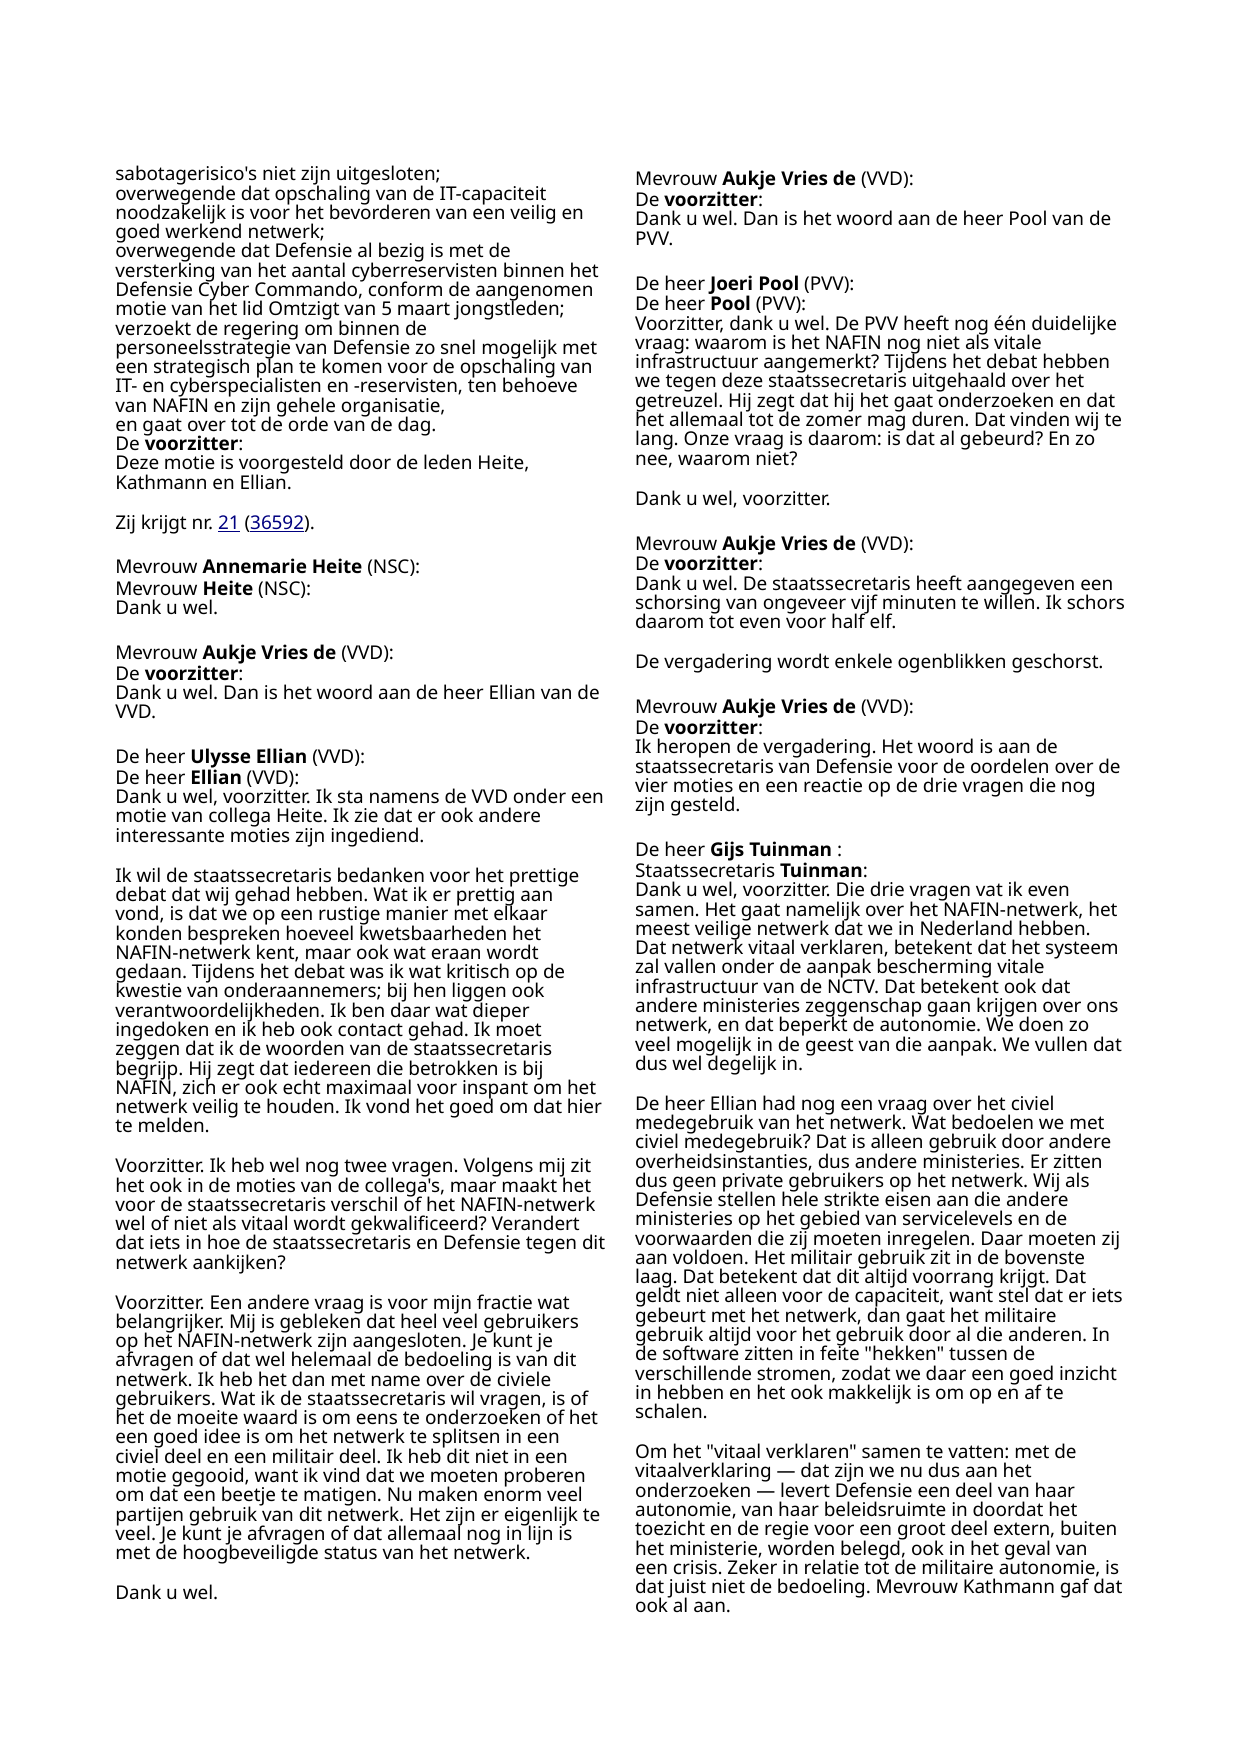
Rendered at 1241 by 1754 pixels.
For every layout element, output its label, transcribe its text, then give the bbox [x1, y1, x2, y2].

text De heer Ellian (VVD): [115, 769, 605, 788]
text Deze motie is voorgesteld door de leden Heite, Kathmann en Ellian. [115, 454, 605, 493]
text sabotagerisico's niet zijn uitgesloten; [115, 165, 605, 184]
text Dank u wel. [115, 599, 605, 618]
text Ik heropen de vergadering. Het woord is aan de staatssecretaris van Defensie voor de oordelen over de vier moties en een reactie op de drie vragen die nog zijn gesteld. [635, 738, 1125, 816]
text Zij krijgt nr. 21 (36592). [115, 514, 605, 533]
text Dank u wel. Dan is het woord aan de heer Ellian van de VVD. [115, 684, 605, 722]
text De heer Ulysse Ellian (VVD): [115, 743, 605, 769]
text De voorzitter: [635, 555, 1125, 575]
text De voorzitter: [115, 435, 605, 454]
text De heer Ellian had nog een vraag over het civiel medegebruik van het netwerk. Wat bedoelen we met civiel medegebruik? Dat is alleen gebruik door andere overheidsinstanties, dus andere ministeries. Er zitten dus geen private gebruikers op het netwerk. Wij als Defensie stellen hele strikte eisen aan die andere ministeries op het gebied van servicelevels en de voorwaarden die zij moeten inregelen. Daar moeten zij aan voldoen. Het militair gebruik zit in de bovenste laag. Dat betekent dat dit altijd voorrang krijgt. Dat geldt niet alleen voor de capaciteit, want stel dat er iets gebeurt met het netwerk, dan gaat het militaire gebruik altijd voor het gebruik door al die anderen. In de software zitten in feite "hekken" tussen de verschillende stromen, zodat we daar een goed inzicht in hebben en het ook makkelijk is om op en af te schalen. [635, 1095, 1125, 1422]
text Ik wil de staatssecretaris bedanken voor het prettige debat dat wij gehad hebben. Wat ik er prettig aan vond, is dat we op een rustige manier met elkaar konden bespreken hoeveel kwetsbaarheden het NAFIN-netwerk kent, maar ook wat eraan wordt gedaan. Tijdens het debat was ik wat kritisch op de kwestie van onderaannemers; bij hen liggen ook verantwoordelijkheden. Ik ben daar wat dieper ingedoken en ik heb ook contact gehad. Ik moet zeggen dat ik de woorden van de staatssecretaris begrijp. Hij zegt dat iedereen die betrokken is bij NAFIN, zich er ook echt maximaal voor inspant om het netwerk veilig te houden. Ik vond het goed om dat hier te melden. [115, 867, 605, 1137]
text De heer Pool (PVV): [635, 295, 1125, 315]
text Dank u wel, voorzitter. Die drie vragen vat ik even samen. Het gaat namelijk over het NAFIN-netwerk, het meest veilige netwerk dat we in Nederland hebben. Dat netwerk vitaal verklaren, betekent dat het systeem zal vallen onder de aanpak bescherming vitale infrastructuur van de NCTV. Dat betekent ook dat andere ministeries zeggenschap gaan krijgen over ons netwerk, en dat beperkt de autonomie. We doen zo veel mogelijk in de geest van die aanpak. We vullen dat dus wel degelijk in. [635, 881, 1125, 1074]
text verzoekt de regering om binnen de personeelsstrategie van Defensie zo snel mogelijk met een strategisch plan te komen voor de opschaling van IT- en cyberspecialisten en -reservisten, ten behoeve van NAFIN en zijn gehele organisatie, [115, 319, 605, 416]
text De heer Gijs Tuinman : [635, 836, 1125, 862]
text Dank u wel, voorzitter. Ik sta namens de VVD onder een motie van collega Heite. Ik zie dat er ook andere interessante moties zijn ingediend. [115, 788, 605, 846]
text Dank u wel. [115, 1584, 605, 1603]
text Mevrouw Aukje Vries de (VVD): [635, 530, 1125, 555]
text Mevrouw Annemarie Heite (NSC): [115, 554, 605, 579]
text De vergadering wordt enkele ogenblikken geschorst. [635, 653, 1125, 673]
text De heer Joeri Pool (PVV): [635, 270, 1125, 295]
text De voorzitter: [635, 719, 1125, 738]
text Staatssecretaris Tuinman: [635, 862, 1125, 881]
text De voorzitter: [115, 664, 605, 684]
text De voorzitter: [635, 191, 1125, 210]
text Voorzitter. Een andere vraag is voor mijn fractie wat belangrijker. Mij is gebleken dat heel veel gebruikers op het NAFIN-netwerk zijn aangesloten. Je kunt je afvragen of dat wel helemaal de bedoeling is van dit netwerk. Ik heb het dan met name over de civiele gebruikers. Wat ik de staatssecretaris wil vragen, is of het de moeite waard is om eens te onderzoeken of het een goed idee is om het netwerk te splitsen in een civiel deel en een militair deel. Ik heb dit niet in een motie gegooid, want ik vind dat we moeten proberen om dat een beetje te matigen. Nu maken enorm veel partijen gebruik van dit netwerk. Het zijn er eigenlijk te veel. Je kunt je afvragen of dat allemaal nog in lijn is met de hoogbeveiligde status van het netwerk. [115, 1294, 605, 1563]
text Mevrouw Aukje Vries de (VVD): [115, 639, 605, 664]
text Voorzitter. Ik heb wel nog twee vragen. Volgens mij zit het ook in de moties van de collega's, maar maakt het voor de staatssecretaris verschil of het NAFIN-netwerk wel of niet als vitaal wordt gekwalificeerd? Verandert dat iets in hoe de staatssecretaris en Defensie tegen dit netwerk aankijken? [115, 1157, 605, 1273]
text Mevrouw Aukje Vries de (VVD): [635, 693, 1125, 719]
text Mevrouw Heite (NSC): [115, 579, 605, 599]
text Mevrouw Aukje Vries de (VVD): [635, 165, 1125, 191]
text overwegende dat Defensie al bezig is met de versterking van het aantal cyberreservisten binnen het Defensie Cyber Commando, conform de aangenomen motie van het lid Omtzigt van 5 maart jongstleden; [115, 242, 605, 319]
text Voorzitter, dank u wel. De PVV heeft nog één duidelijke vraag: waarom is het NAFIN nog niet als vitale infrastructuur aangemerkt? Tijdens het debat hebben we tegen deze staatssecretaris uitgehaald over het getreuzel. Hij zegt dat hij het gaat onderzoeken en dat het allemaal tot de zomer mag duren. Dat vinden wij te lang. Onze vraag is daarom: is dat al gebeurd? En zo nee, waarom niet? [635, 315, 1125, 469]
text Dank u wel. Dan is het woord aan de heer Pool van de PVV. [635, 210, 1125, 249]
text overwegende dat opschaling van de IT-capaciteit noodzakelijk is voor het bevorderen van een veilig en goed werkend netwerk; [115, 184, 605, 242]
text Dank u wel. De staatssecretaris heeft aangegeven een schorsing van ongeveer vijf minuten te willen. Ik schors daarom tot even voor half elf. [635, 575, 1125, 632]
text Dank u wel, voorzitter. [635, 489, 1125, 509]
text Om het "vitaal verklaren" samen te vatten: met de vitaalverklaring — dat zijn we nu dus aan het onderzoeken — levert Defensie een deel van haar autonomie, van haar beleidsruimte in doordat het toezicht en de regie voor een groot deel extern, buiten het ministerie, worden belegd, ook in het geval van een crisis. Zeker in relatie tot de militaire autonomie, is dat juist niet de bedoeling. Mevrouw Kathmann gaf dat ook al aan. [635, 1443, 1125, 1617]
text en gaat over tot de orde van de dag. [115, 416, 605, 435]
